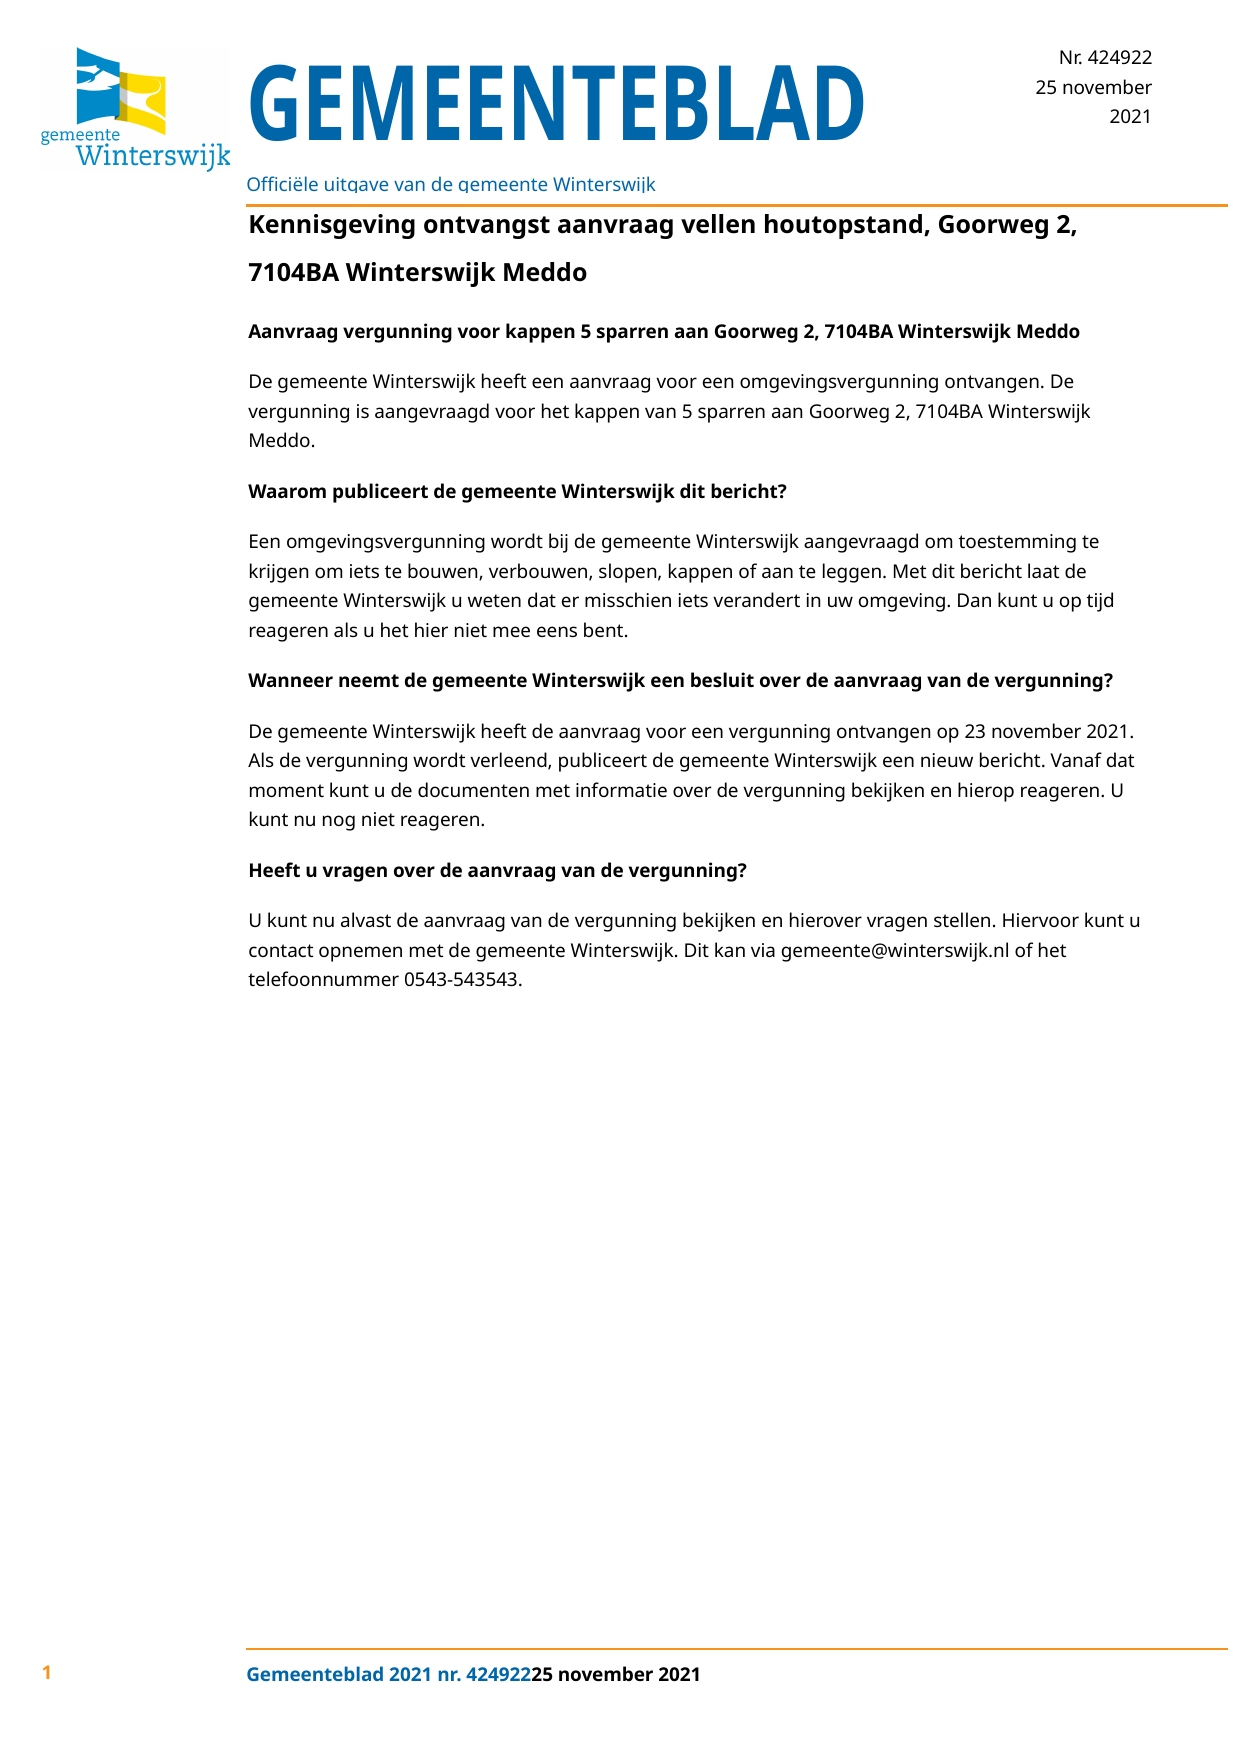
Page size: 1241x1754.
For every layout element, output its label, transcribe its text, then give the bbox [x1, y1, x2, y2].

text Wanneer neemt de gemeente Winterswijk een besluit over de aanvraag van de vergunning? [248, 667, 1152, 693]
picture [41, 47, 231, 172]
text Een omgevingsvergunning wordt bij de gemeente Winterswijk aangevraagd om toestemming te krijgen om iets te bouwen, verbouwen, slopen, kappen of aan te leggen. Met dit bericht laat de gemeente Winterswijk u weten dat er misschien iets verandert in uw omgeving. Dan kunt u op tijd reageren als u het hier niet mee eens bent. [248, 528, 1152, 643]
text Kennisgeving ontvangst aanvraag vellen houtopstand, Goorweg 2, 7104BA Winterswijk Meddo [248, 207, 1152, 288]
text De gemeente Winterswijk heeft de aanvraag voor een vergunning ontvangen op 23 november 2021. Als de vergunning wordt verleend, publiceert de gemeente Winterswijk een nieuw bericht. Vanaf dat moment kunt u de documenten met informatie over de vergunning bekijken en hierop reageren. U kunt nu nog niet reageren. [248, 718, 1152, 832]
text Aanvraag vergunning voor kappen 5 sparren aan Goorweg 2, 7104BA Winterswijk Meddo [248, 318, 1152, 344]
picture [225, 153, 231, 162]
text U kunt nu alvast de aanvraag van de vergunning bekijken en hierover vragen stellen. Hiervoor kunt u contact opnemen met de gemeente Winterswijk. Dit kan via gemeente@winterswijk.nl of het telefoonnummer 0543-543543. [248, 907, 1152, 992]
text De gemeente Winterswijk heeft een aanvraag voor een omgevingsvergunning ontvangen. De vergunning is aangevraagd voor het kappen van 5 sparren aan Goorweg 2, 7104BA Winterswijk Meddo. [248, 368, 1152, 453]
text Heeft u vragen over de aanvraag van de vergunning? [248, 857, 1152, 883]
text Waarom publiceert de gemeente Winterswijk dit bericht? [248, 478, 1152, 504]
